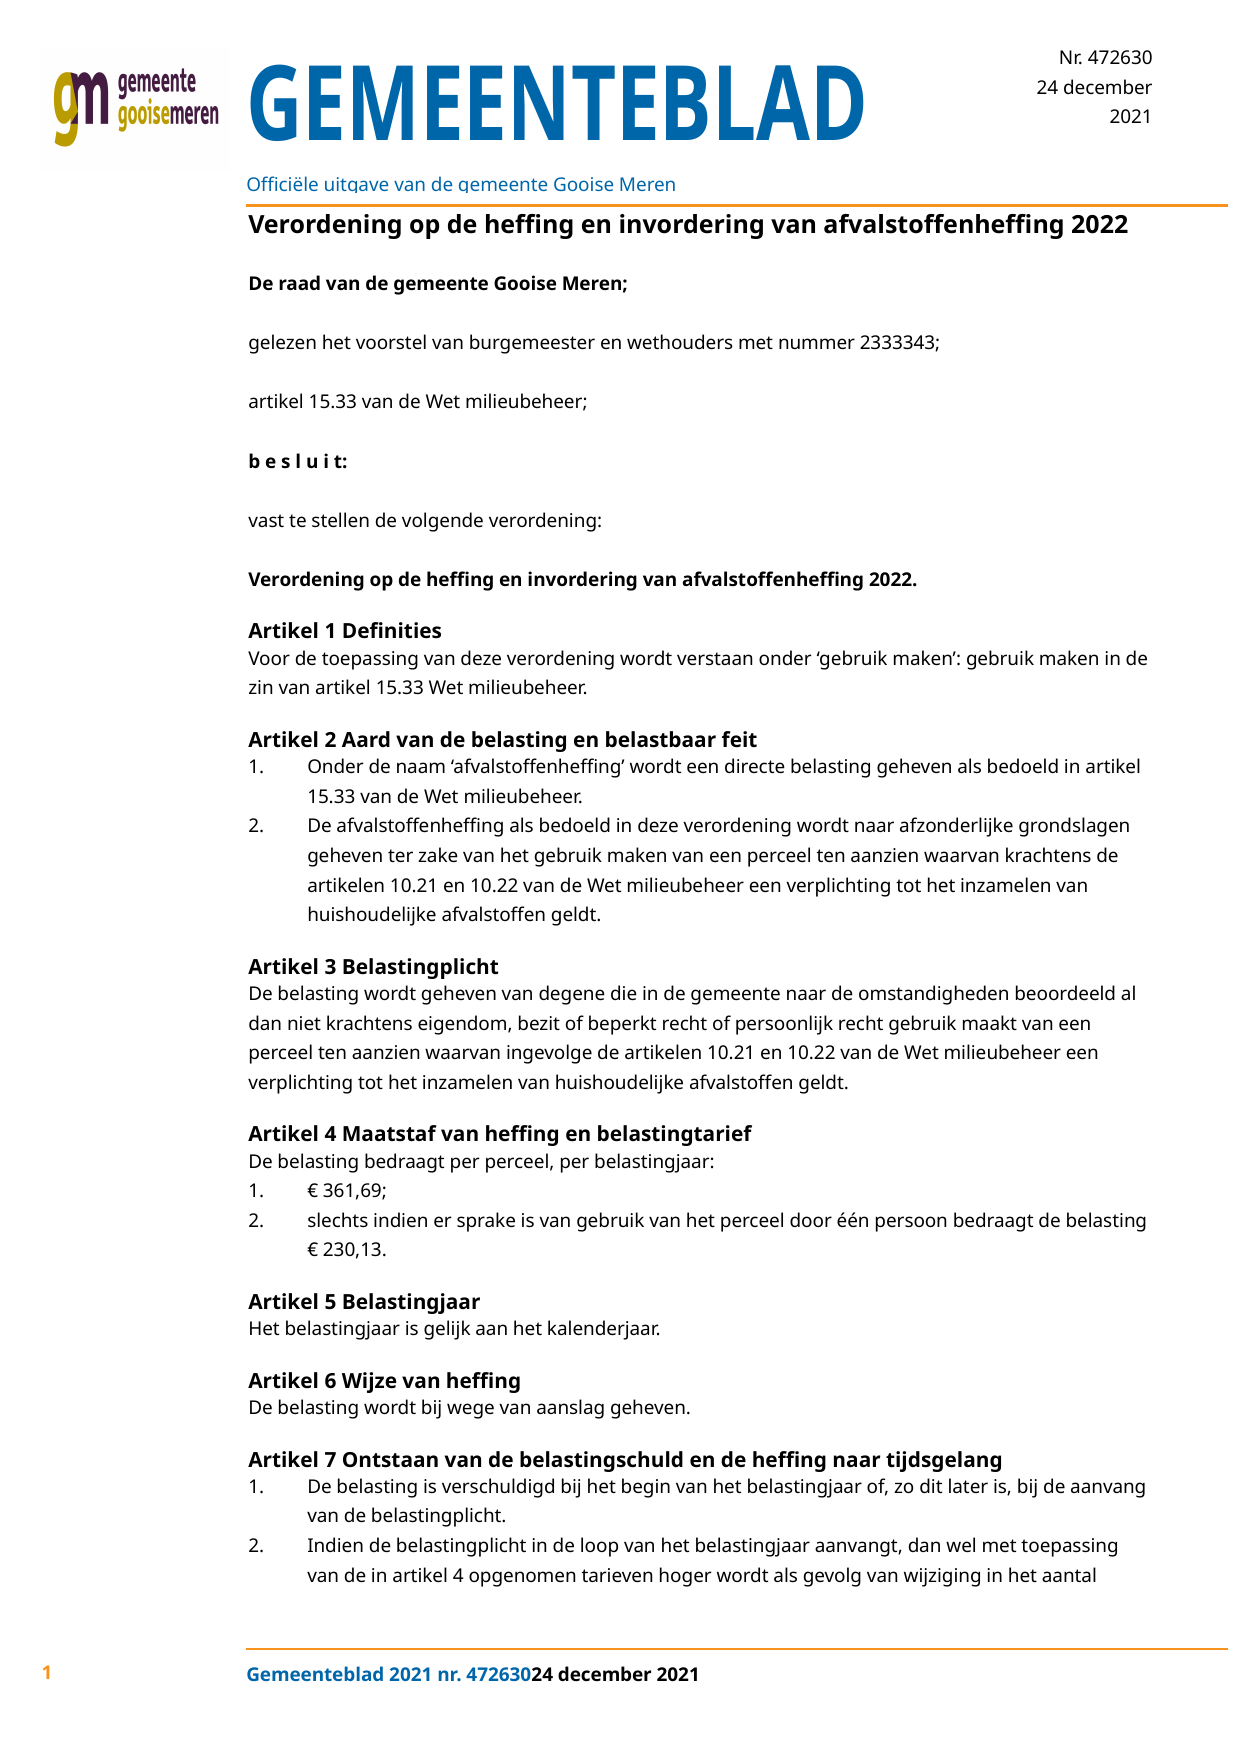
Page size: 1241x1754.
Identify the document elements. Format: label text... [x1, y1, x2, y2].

list Onder de naam ‘afvalstoffenheffing’ wordt een directe belasting geheven als bedoeld in artikel 15.33 van de Wet milieubeheer. [248, 753, 1152, 809]
list € 361,69; [248, 1177, 1152, 1203]
text Verordening op de heffing en invordering van afvalstoffenheffing 2022. [248, 566, 1152, 592]
text Artikel 2 Aard van de belasting en belastbaar feit [248, 725, 1152, 753]
text De belasting wordt bij wege van aanslag geheven. [248, 1394, 1152, 1420]
text Voor de toepassing van deze verordening wordt verstaan onder ‘gebruik maken’: gebruik maken in de zin van artikel 15.33 Wet milieubeheer. [248, 645, 1152, 700]
text Artikel 5 Belastingjaar [248, 1287, 1152, 1315]
picture [41, 47, 231, 172]
text De belasting wordt geheven van degene die in de gemeente naar de omstandigheden beoordeeld al dan niet krachtens eigendom, bezit of beperkt recht of persoonlijk recht gebruik maakt van een perceel ten aanzien waarvan ingevolge de artikelen 10.21 en 10.22 van de Wet milieubeheer een verplichting tot het inzamelen van huishoudelijke afvalstoffen geldt. [248, 980, 1152, 1095]
list De belasting is verschuldigd bij het begin van het belastingjaar of, zo dit later is, bij de aanvang van de belastingplicht. [248, 1473, 1152, 1528]
text Verordening op de heffing en invordering van afvalstoffenheffing 2022 [248, 207, 1152, 241]
list De afvalstoffenheffing als bedoeld in deze verordening wordt naar afzonderlijke grondslagen geheven ter zake van het gebruik maken van een perceel ten aanzien waarvan krachtens de artikelen 10.21 en 10.22 van de Wet milieubeheer een verplichting tot het inzamelen van huishoudelijke afvalstoffen geldt. [248, 813, 1152, 927]
text De raad van de gemeente Gooise Meren; [248, 270, 1152, 296]
text De belasting bedraagt per perceel, per belastingjaar: [248, 1148, 1152, 1173]
text Het belastingjaar is gelijk aan het kalenderjaar. [248, 1315, 1152, 1341]
list slechts indien er sprake is van gebruik van het perceel door één persoon bedraagt de belasting € 230,13. [248, 1207, 1152, 1262]
text Artikel 6 Wijze van heffing [248, 1366, 1152, 1394]
text Artikel 4 Maatstaf van heffing en belastingtarief [248, 1119, 1152, 1148]
text artikel 15.33 van de Wet milieubeheer; [248, 389, 1152, 414]
text gelezen het voorstel van burgemeester en wethouders met nummer 2333343; [248, 329, 1152, 355]
text Artikel 7 Ontstaan van de belastingschuld en de heffing naar tijdsgelang [248, 1445, 1152, 1473]
list Indien de belastingplicht in de loop van het belastingjaar aanvangt, dan wel met toepassing van de in artikel 4 opgenomen tarieven hoger wordt als gevolg van wijziging in het aantal [248, 1532, 1152, 1588]
text b e s l u i t: [248, 448, 1152, 473]
text Artikel 1 Definities [248, 617, 1152, 645]
text Artikel 3 Belastingplicht [248, 952, 1152, 980]
text vast te stellen de volgende verordening: [248, 507, 1152, 533]
